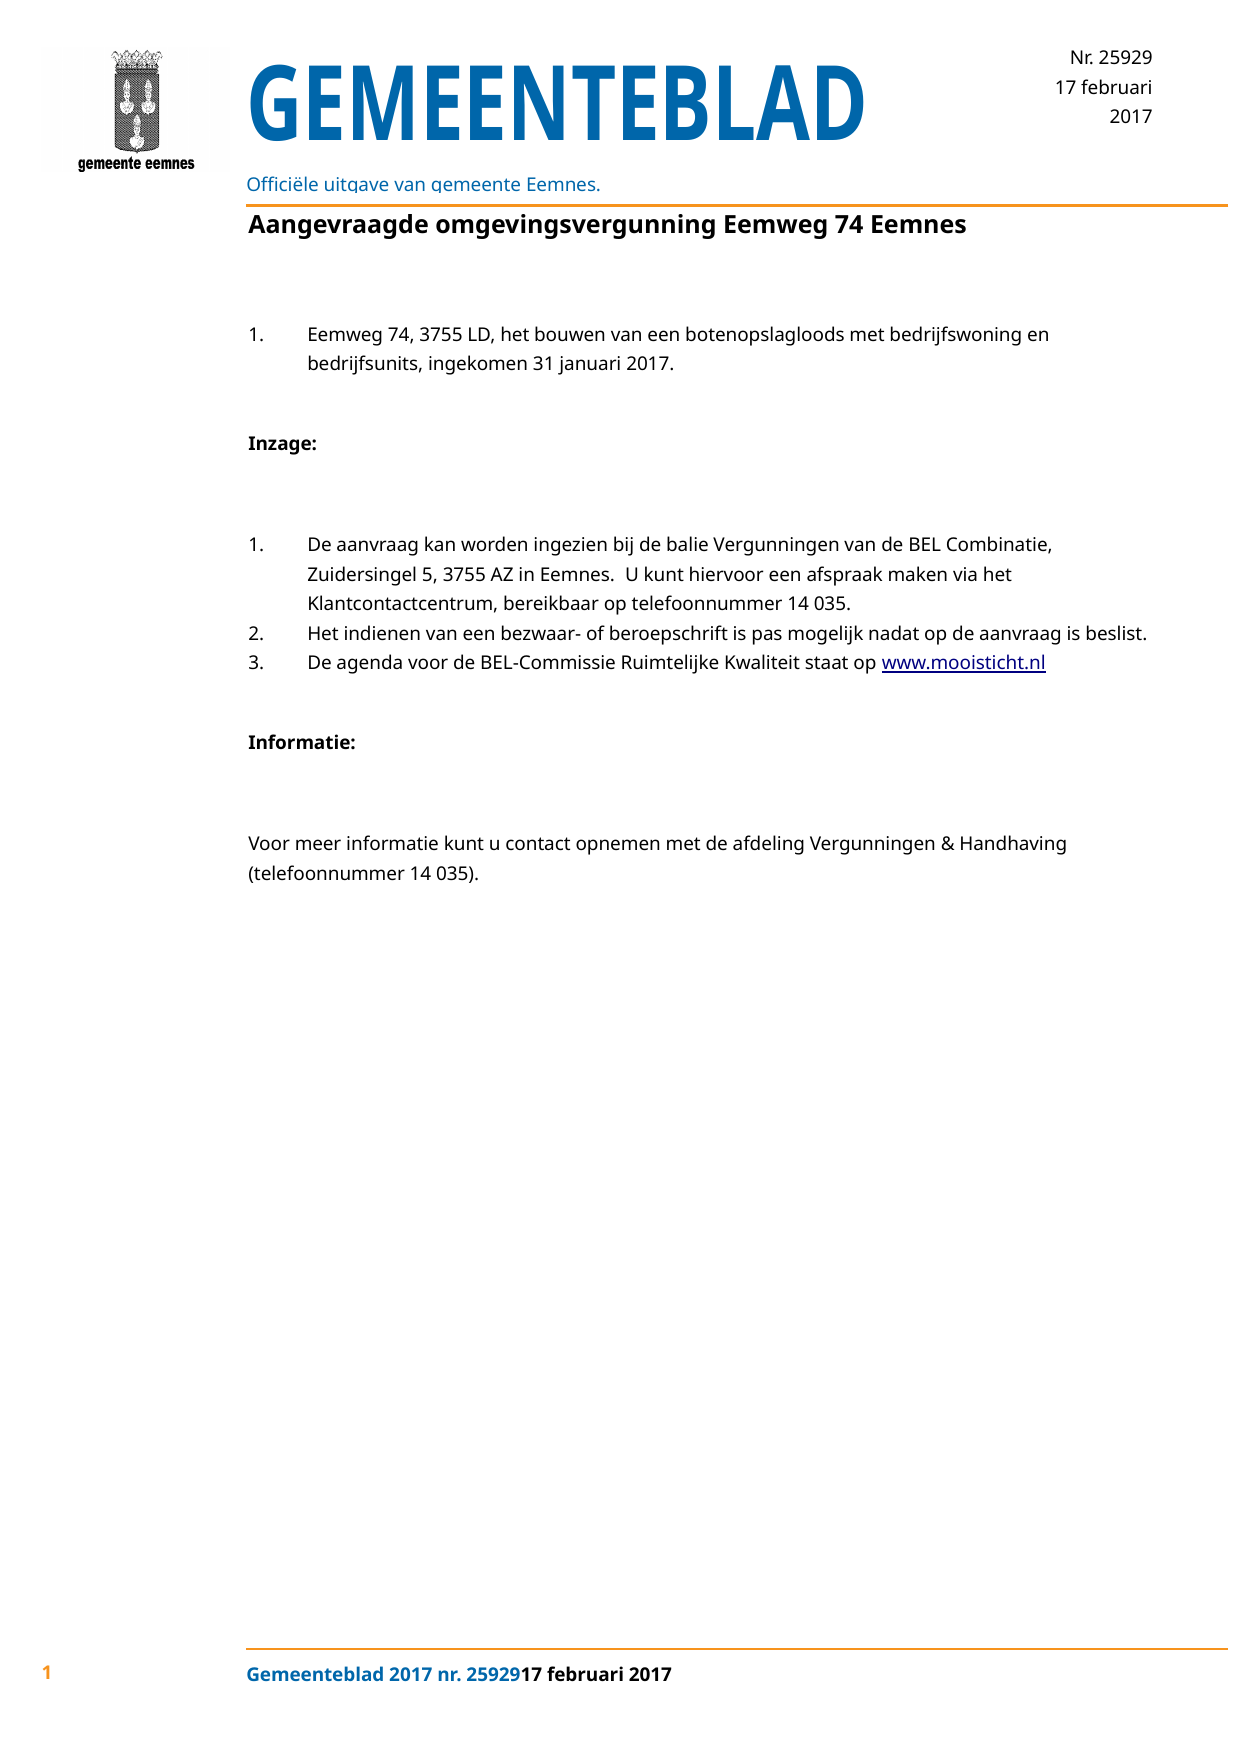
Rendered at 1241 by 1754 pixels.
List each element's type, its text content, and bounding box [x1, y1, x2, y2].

picture [41, 47, 231, 172]
text Aangevraagde omgevingsvergunning Eemweg 74 Eemnes [248, 207, 1152, 241]
list De agenda voor de BEL-Commissie Ruimtelijke Kwaliteit staat op www.mooisticht.nl [248, 649, 1152, 675]
list De aanvraag kan worden ingezien bij de balie Vergunningen van de BEL Combinatie, Zuidersingel 5, 3755 AZ in Eemnes. U kunt hiervoor een afspraak maken via het Klantcontactcentrum, bereikbaar op telefoonnummer 14 035. [248, 531, 1152, 616]
text Informatie: [248, 729, 1152, 755]
text Inzage: [248, 430, 1152, 456]
list Het indienen van een bezwaar- of beroepschrift is pas mogelijk nadat op de aanvraag is beslist. [248, 620, 1152, 646]
list Eemweg 74, 3755 LD, het bouwen van een botenopslagloods met bedrijfswoning en bedrijfsunits, ingekomen 31 januari 2017. [248, 321, 1152, 376]
text Voor meer informatie kunt u contact opnemen met de afdeling Vergunningen & Handhaving (telefoonnummer 14 035). [248, 830, 1152, 886]
